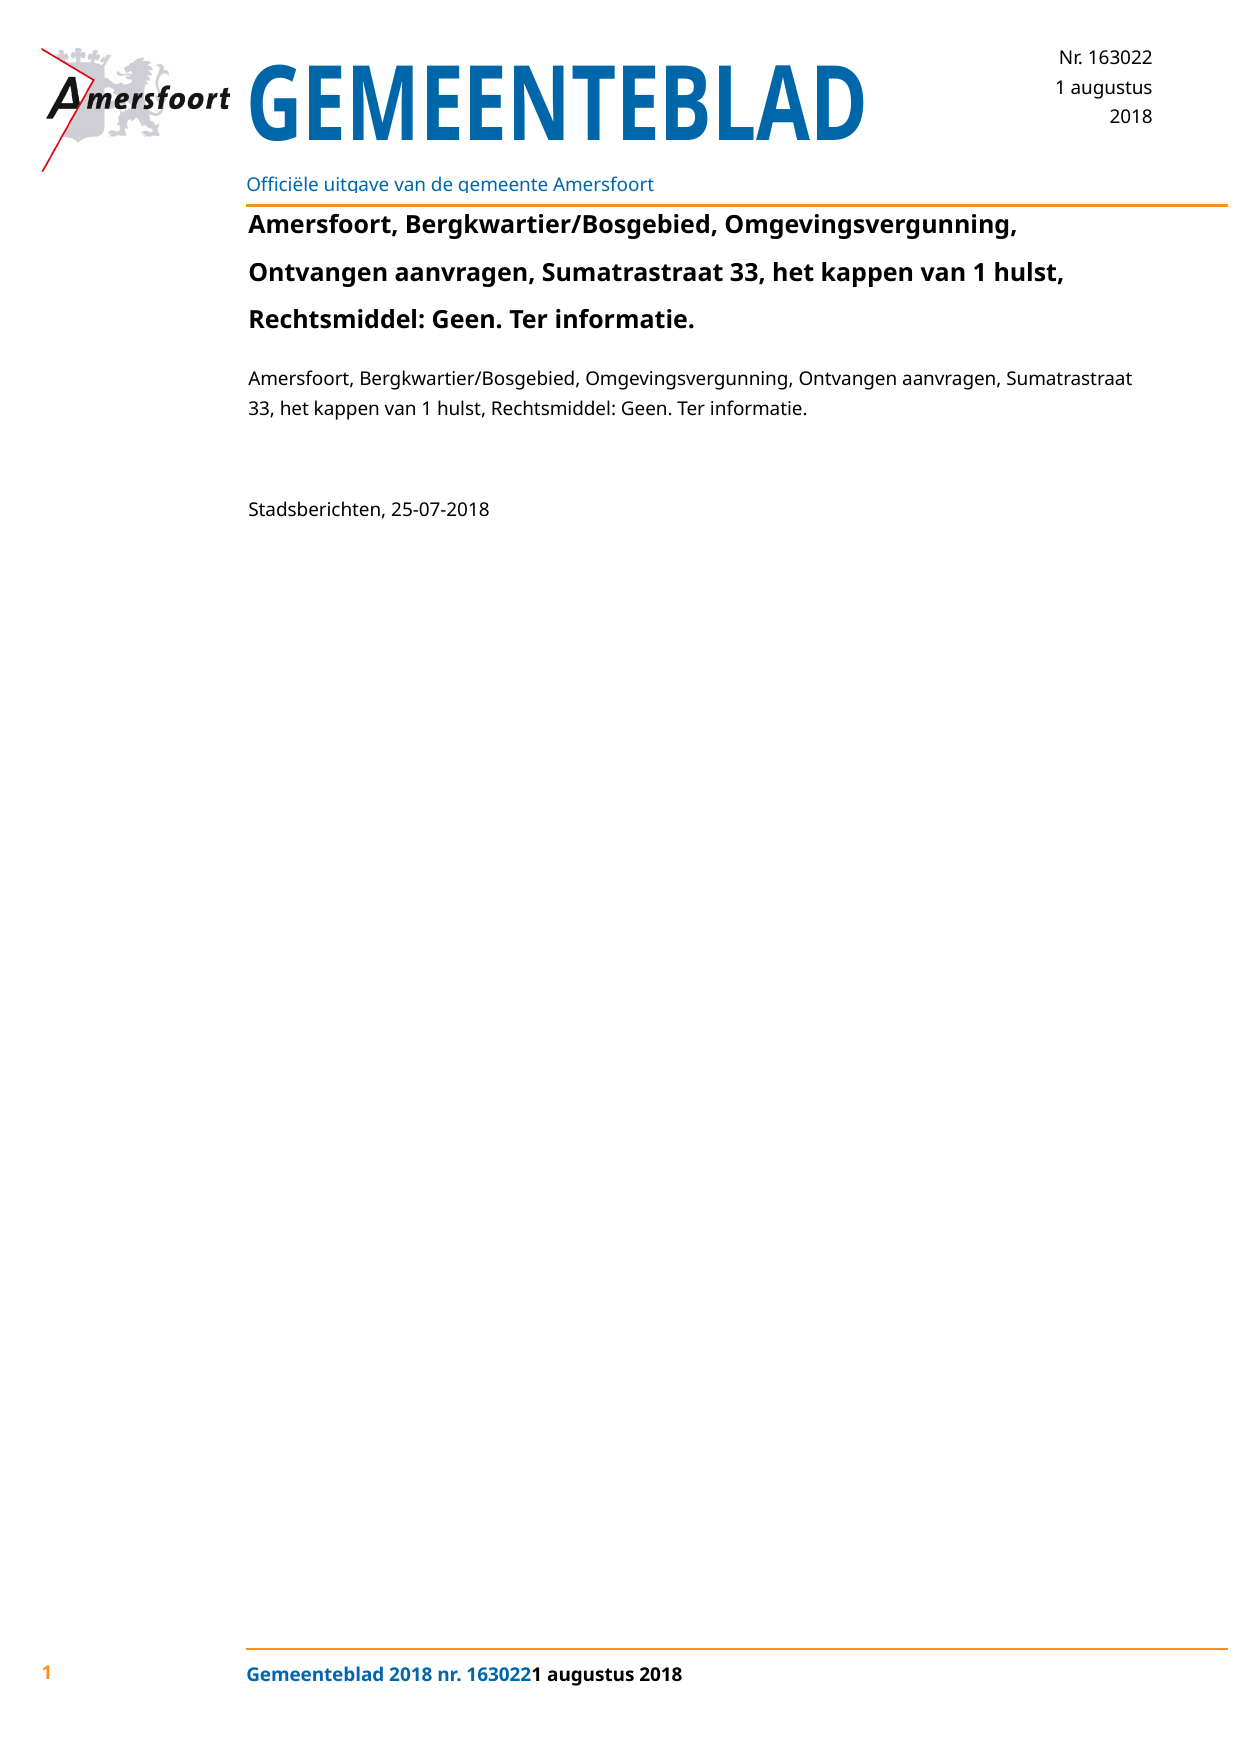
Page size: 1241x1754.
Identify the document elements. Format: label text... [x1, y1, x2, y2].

text Amersfoort, Bergkwartier/Bosgebied, Omgevingsvergunning, Ontvangen aanvragen, Sumatrastraat 33, het kappen van 1 hulst, Rechtsmiddel: Geen. Ter informatie. [248, 366, 1152, 421]
picture [41, 47, 231, 172]
text Amersfoort, Bergkwartier/Bosgebied, Omgevingsvergunning, Ontvangen aanvragen, Sumatrastraat 33, het kappen van 1 hulst, Rechtsmiddel: Geen. Ter informatie. [248, 207, 1152, 336]
text Stadsberichten, 25-07-2018 [248, 496, 1152, 522]
